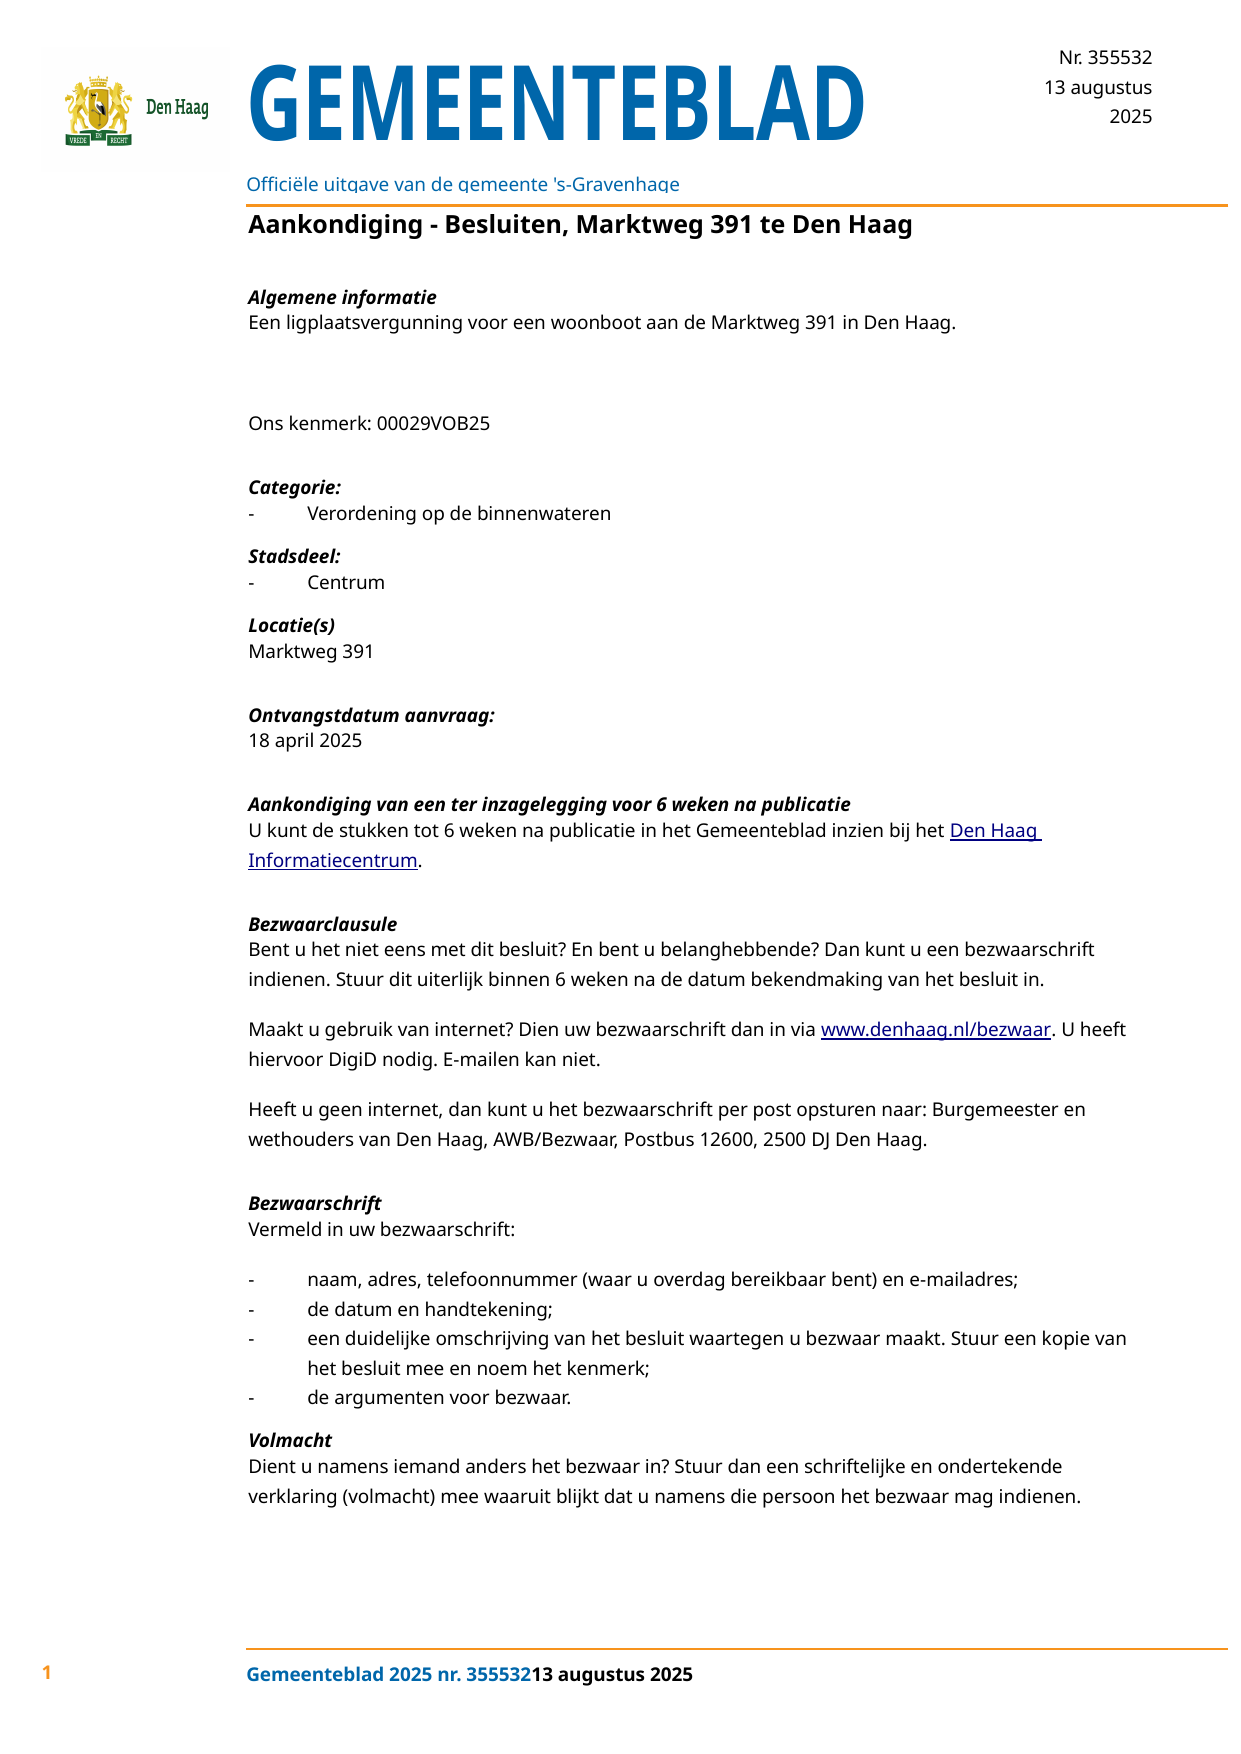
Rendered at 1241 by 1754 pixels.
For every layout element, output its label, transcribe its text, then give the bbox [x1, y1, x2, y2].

text Aankondiging van een ter inzagelegging voor 6 weken na publicatie [248, 791, 1152, 817]
text Bent u het niet eens met dit besluit? En bent u belanghebbende? Dan kunt u een bezwaarschrift indienen. Stuur dit uiterlijk binnen 6 weken na de datum bekendmaking van het besluit in. [248, 936, 1152, 992]
text Algemene informatie [248, 284, 1152, 309]
list naam, adres, telefoonnummer (waar u overdag bereikbaar bent) en e-mailadres; [248, 1266, 1152, 1292]
text Aankondiging - Besluiten, Marktweg 391 te Den Haag [248, 207, 1152, 241]
picture [41, 47, 231, 172]
list Centrum [248, 569, 1152, 595]
text Ontvangstdatum aanvraag: [248, 702, 1152, 727]
text Ons kenmerk: 00029VOB25 [248, 410, 1152, 436]
text 18 april 2025 [248, 727, 1152, 753]
list de argumenten voor bezwaar. [248, 1384, 1152, 1410]
text Heeft u geen internet, dan kunt u het bezwaarschrift per post opsturen naar: Burgemeester en wethouders van Den Haag, AWB/Bezwaar, Postbus 12600, 2500 DJ Den Haag. [248, 1096, 1152, 1152]
text Volmacht [248, 1428, 1152, 1453]
list Verordening op de binnenwateren [248, 500, 1152, 526]
list een duidelijke omschrijving van het besluit waartegen u bezwaar maakt. Stuur een kopie van het besluit mee en noem het kenmerk; [248, 1325, 1152, 1381]
text Een ligplaatsvergunning voor een woonboot aan de Marktweg 391 in Den Haag. [248, 309, 1152, 335]
text Vermeld in uw bezwaarschrift: [248, 1216, 1152, 1241]
text Dient u namens iemand anders het bezwaar in? Stuur dan een schriftelijke en ondertekende verklaring (volmacht) mee waaruit blijkt dat u namens die persoon het bezwaar mag indienen. [248, 1453, 1152, 1509]
text U kunt de stukken tot 6 weken na publicatie in het Gemeenteblad inzien bij het Den Haag Informatiecentrum. [248, 817, 1152, 872]
list de datum en handtekening; [248, 1296, 1152, 1321]
text Bezwaarschrift [248, 1190, 1152, 1216]
text Bezwaarclausule [248, 911, 1152, 936]
text Locatie(s) [248, 612, 1152, 638]
text Maakt u gebruik van internet? Dien uw bezwaarschrift dan in via www.denhaag.nl/bezwaar. U heeft hiervoor DigiD nodig. E-mailen kan niet. [248, 1016, 1152, 1072]
text Categorie: [248, 474, 1152, 500]
text Stadsdeel: [248, 543, 1152, 569]
text Marktweg 391 [248, 638, 1152, 663]
